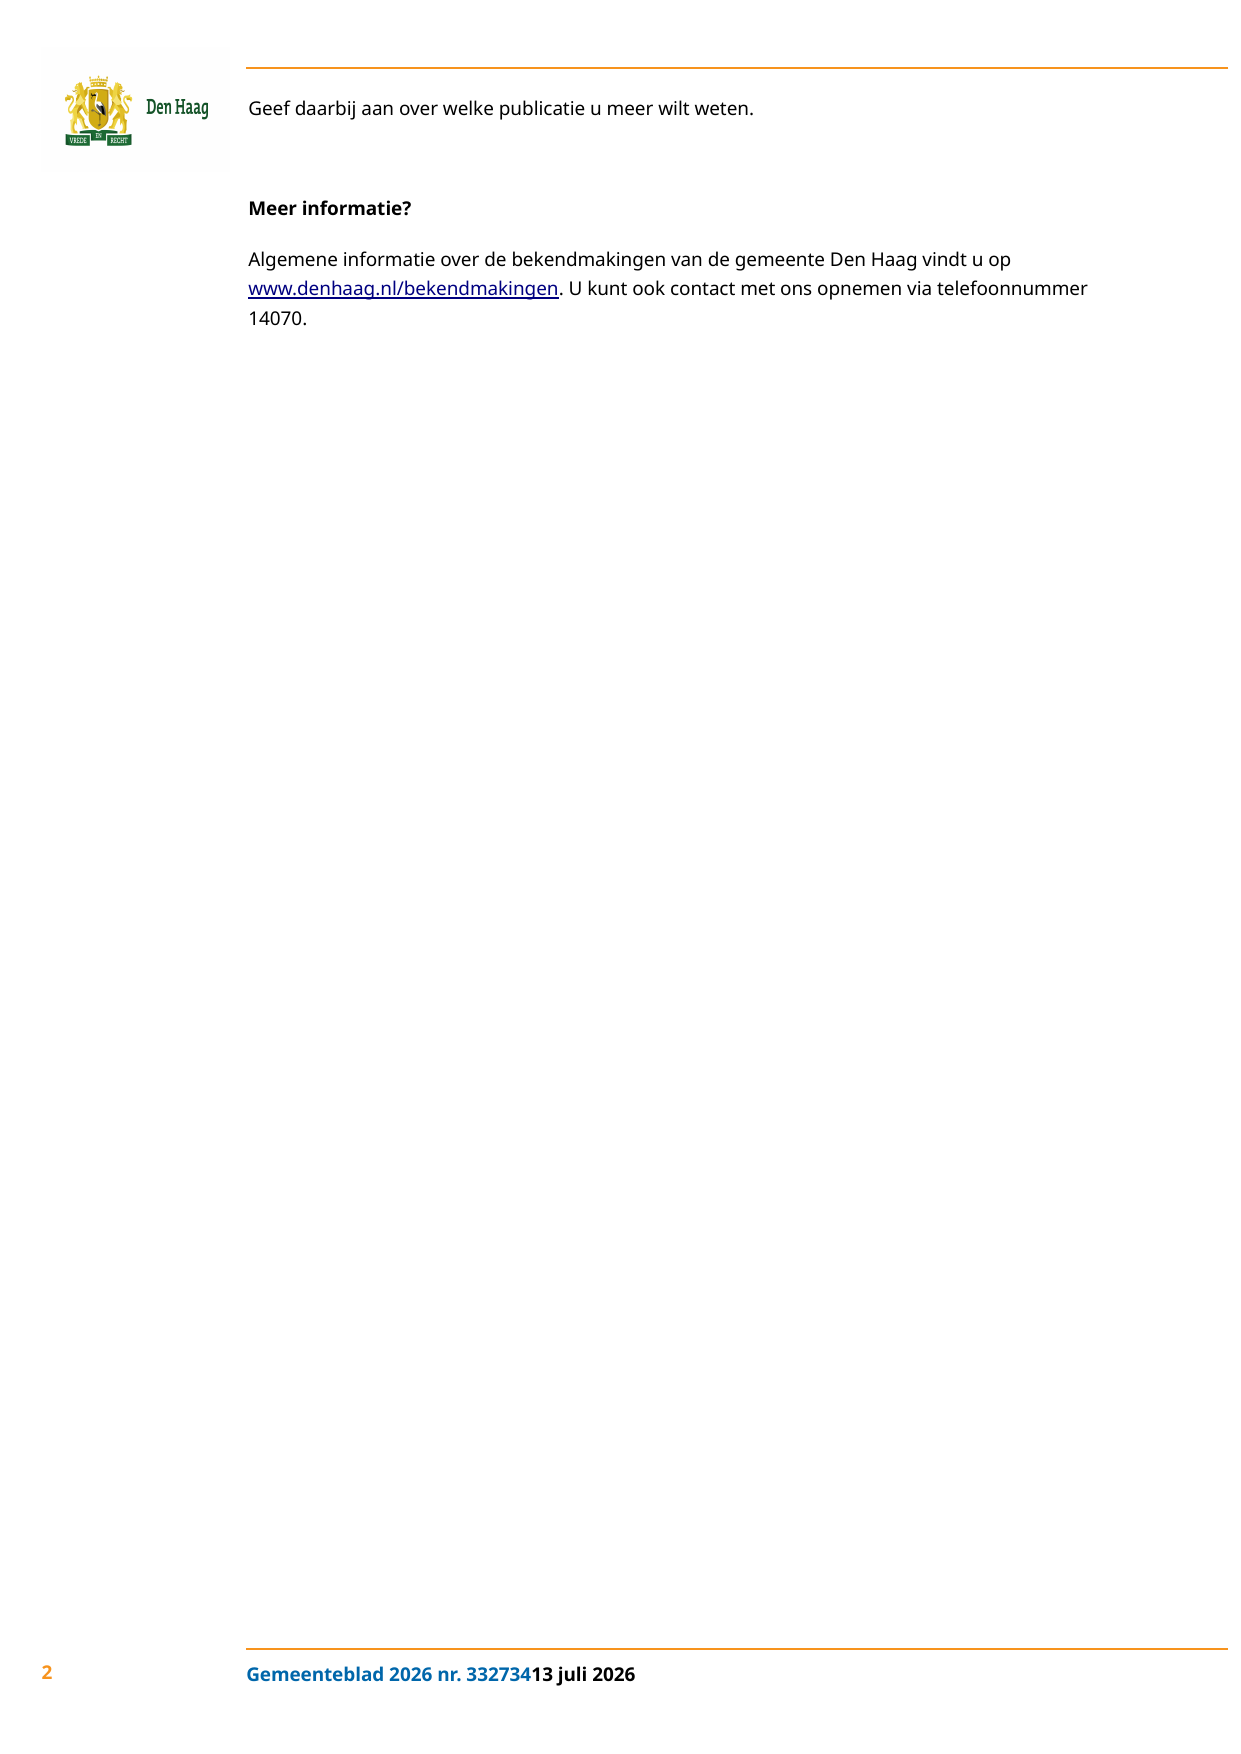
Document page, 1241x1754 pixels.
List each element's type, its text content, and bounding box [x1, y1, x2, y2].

text Geef daarbij aan over welke publicatie u meer wilt weten. [248, 95, 1152, 121]
text Meer informatie? [248, 196, 1152, 221]
text Algemene informatie over de bekendmakingen van de gemeente Den Haag vindt u op www.denhaag.nl/bekendmakingen. U kunt ook contact met ons opnemen via telefoonnummer 14070. [248, 246, 1152, 331]
picture [41, 47, 231, 172]
